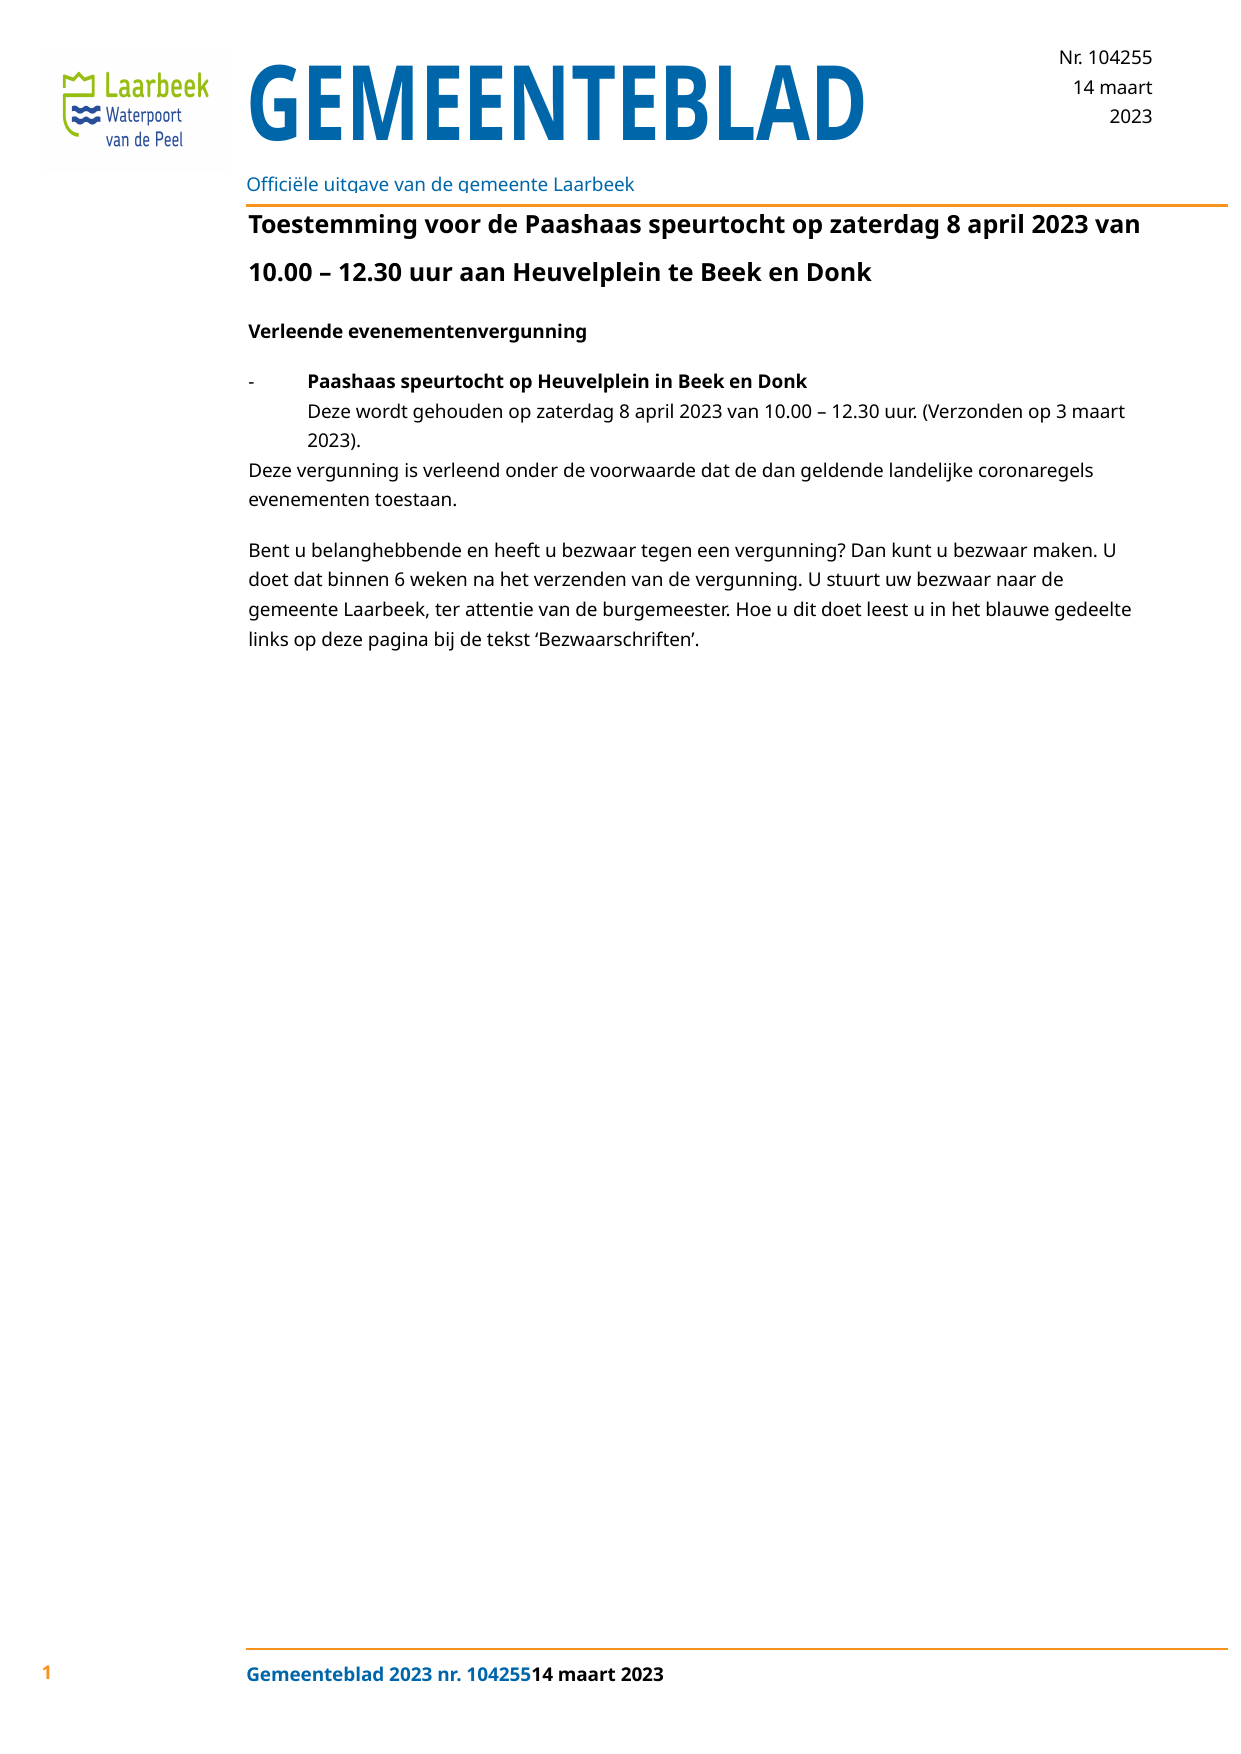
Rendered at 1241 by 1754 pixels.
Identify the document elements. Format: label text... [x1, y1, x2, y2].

text Verleende evenementenvergunning [248, 318, 1152, 344]
list Paashaas speurtocht op Heuvelplein in Beek en Donk [248, 368, 1152, 394]
text Toestemming voor de Paashaas speurtocht op zaterdag 8 april 2023 van 10.00 – 12.30 uur aan Heuvelplein te Beek en Donk [248, 207, 1152, 288]
text Deze vergunning is verleend onder de voorwaarde dat de dan geldende landelijke coronaregels evenementen toestaan. [248, 457, 1152, 512]
picture [41, 47, 231, 172]
text Bent u belanghebbende en heeft u bezwaar tegen een vergunning? Dan kunt u bezwaar maken. U doet dat binnen 6 weken na het verzenden van de vergunning. U stuurt uw bezwaar naar de gemeente Laarbeek, ter attentie van de burgemeester. Hoe u dit doet leest u in het blauwe gedeelte links op deze pagina bij de tekst ‘Bezwaarschriften’. [248, 537, 1152, 652]
list Deze wordt gehouden op zaterdag 8 april 2023 van 10.00 – 12.30 uur. (Verzonden op 3 maart 2023). [248, 398, 1152, 453]
